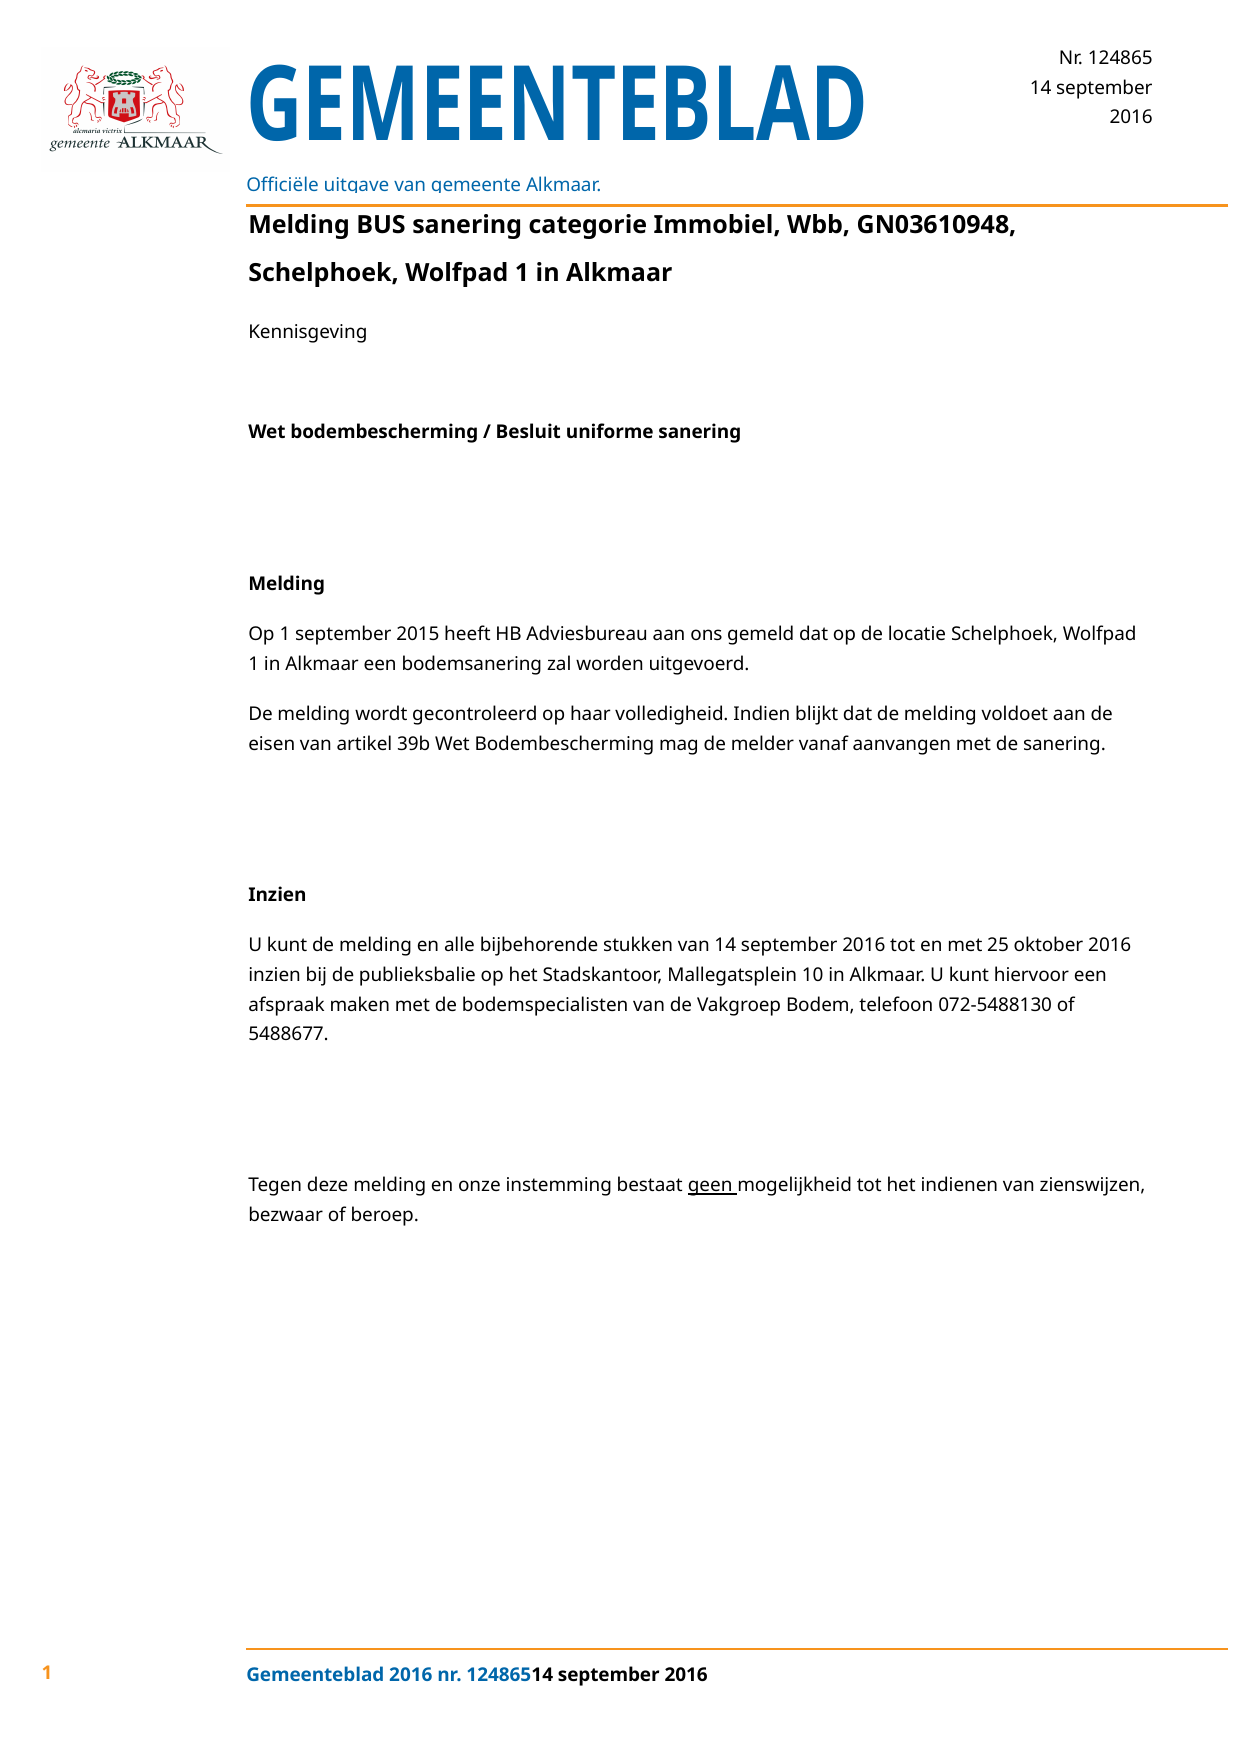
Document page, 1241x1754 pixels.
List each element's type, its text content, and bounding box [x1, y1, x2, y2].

text U kunt de melding en alle bijbehorende stukken van 14 september 2016 tot en met 25 oktober 2016 inzien bij de publieksbalie op het Stadskantoor, Mallegatsplein 10 in Alkmaar. U kunt hiervoor een afspraak maken met de bodemspecialisten van de Vakgroep Bodem, telefoon 072-5488130 of 5488677. [248, 932, 1152, 1046]
picture [41, 47, 231, 172]
text Wet bodembescherming / Besluit uniforme sanering [248, 419, 1152, 444]
text De melding wordt gecontroleerd op haar volledigheid. Indien blijkt dat de melding voldoet aan de eisen van artikel 39b Wet Bodembescherming mag de melder vanaf aanvangen met de sanering. [248, 700, 1152, 756]
text Op 1 september 2015 heeft HB Adviesbureau aan ons gemeld dat op de locatie Schelphoek, Wolfpad 1 in Alkmaar een bodemsanering zal worden uitgevoerd. [248, 620, 1152, 676]
text Kennisgeving [248, 318, 1152, 344]
text Melding BUS sanering categorie Immobiel, Wbb, GN03610948, Schelphoek, Wolfpad 1 in Alkmaar [248, 207, 1152, 288]
text Melding [248, 570, 1152, 596]
text Inzien [248, 881, 1152, 907]
text Tegen deze melding en onze instemming bestaat geen mogelijkheid tot het indienen van zienswijzen, bezwaar of beroep. [248, 1172, 1152, 1227]
